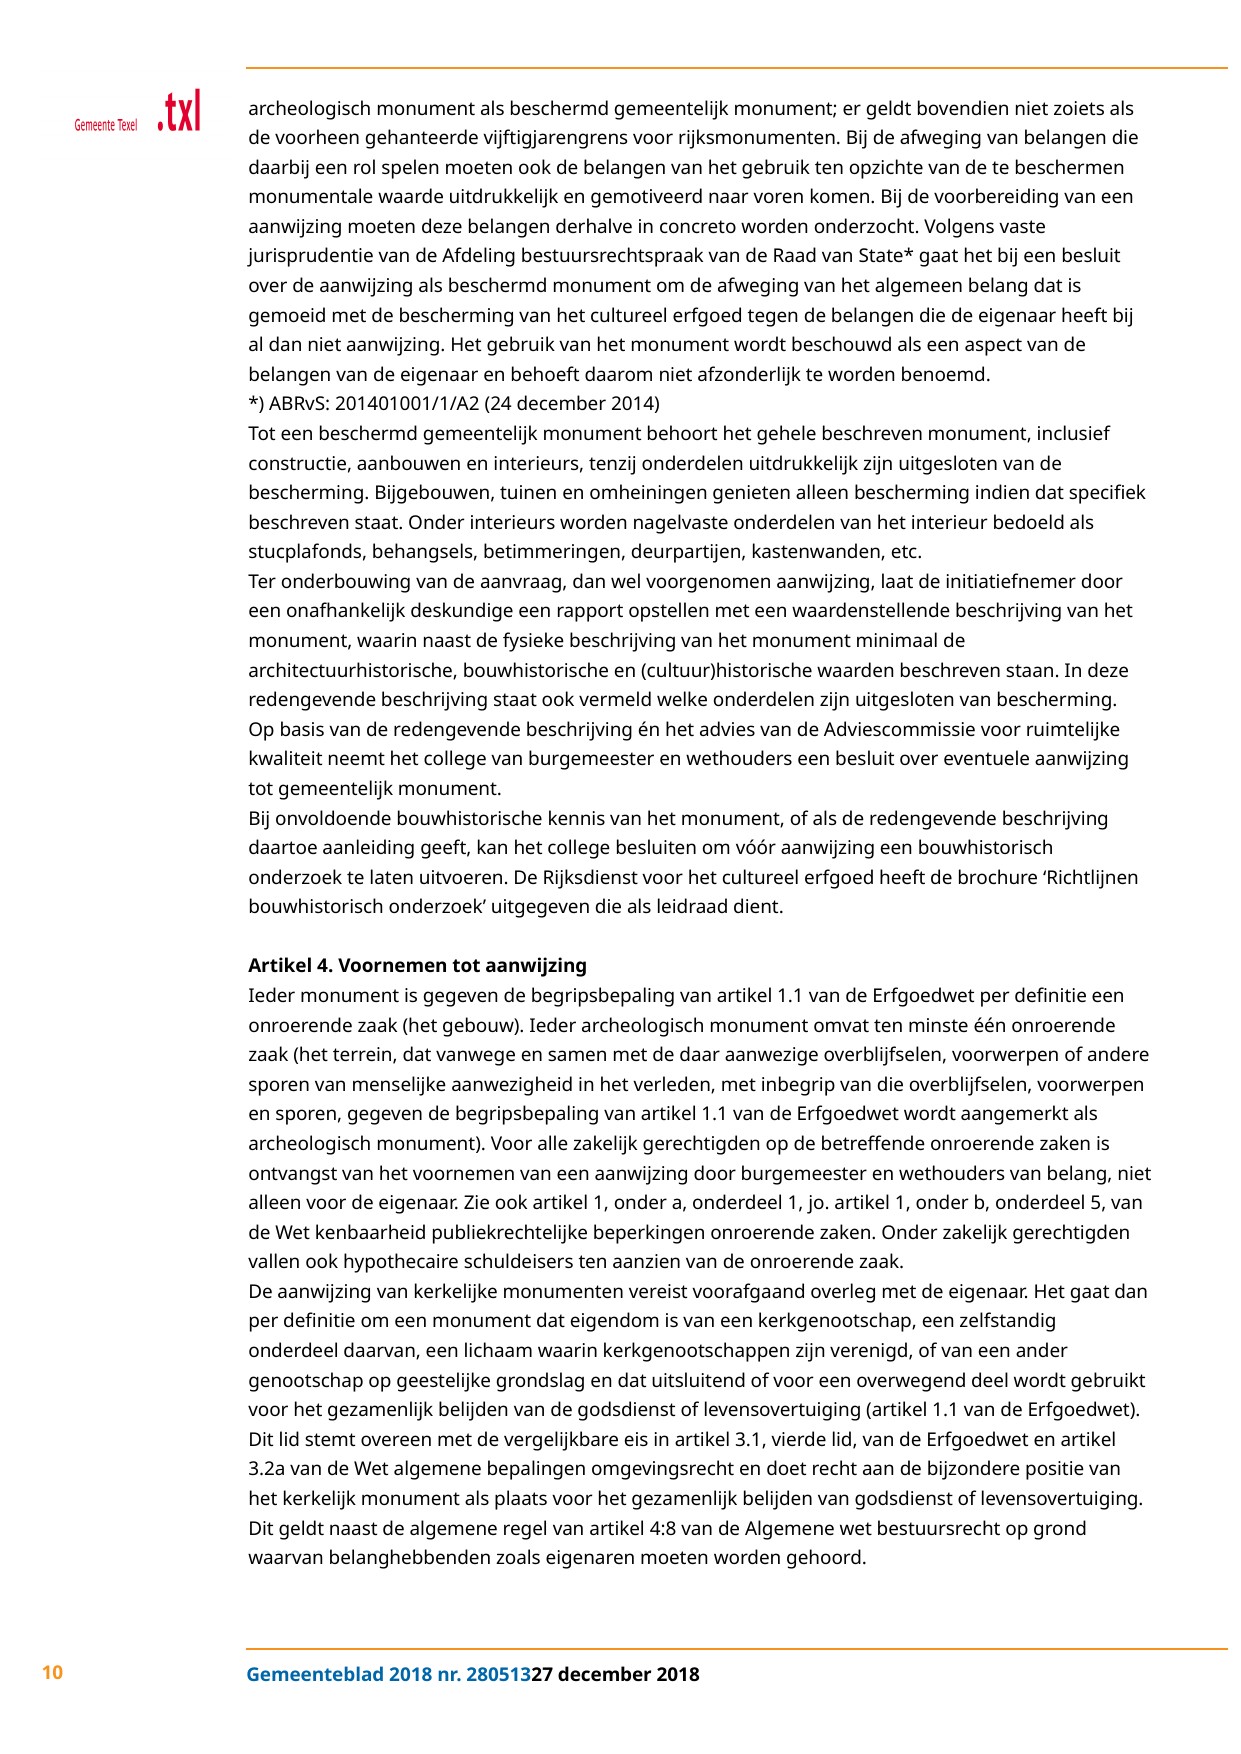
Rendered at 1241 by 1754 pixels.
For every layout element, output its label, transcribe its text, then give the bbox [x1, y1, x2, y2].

text *) ABRvS: 201401001/1/A2 (24 december 2014) [248, 391, 1152, 416]
text Artikel 4. Voornemen tot aanwijzing [248, 953, 1152, 978]
picture [41, 47, 231, 172]
text archeologisch monument als beschermd gemeentelijk monument; er geldt bovendien niet zoiets als de voorheen gehanteerde vijftigjarengrens voor rijksmonumenten. Bij de afweging van belangen die daarbij een rol spelen moeten ook de belangen van het gebruik ten opzichte van de te beschermen monumentale waarde uitdrukkelijk en gemotiveerd naar voren komen. Bij de voorbereiding van een aanwijzing moeten deze belangen derhalve in concreto worden onderzocht. Volgens vaste jurisprudentie van de Afdeling bestuursrechtspraak van de Raad van State* gaat het bij een besluit over de aanwijzing als beschermd monument om de afweging van het algemeen belang dat is gemoeid met de bescherming van het cultureel erfgoed tegen de belangen die de eigenaar heeft bij al dan niet aanwijzing. Het gebruik van het monument wordt beschouwd als een aspect van de belangen van de eigenaar en behoeft daarom niet afzonderlijk te worden benoemd. [248, 95, 1152, 387]
text Op basis van de redengevende beschrijving én het advies van de Adviescommissie voor ruimtelijke kwaliteit neemt het college van burgemeester en wethouders een besluit over eventuele aanwijzing tot gemeentelijk monument. [248, 716, 1152, 801]
text De aanwijzing van kerkelijke monumenten vereist voorafgaand overleg met de eigenaar. Het gaat dan per definitie om een monument dat eigendom is van een kerkgenootschap, een zelfstandig onderdeel daarvan, een lichaam waarin kerkgenootschappen zijn verenigd, of van een ander genootschap op geestelijke grondslag en dat uitsluitend of voor een overwegend deel wordt gebruikt voor het gezamenlijk belijden van de godsdienst of levensovertuiging (artikel 1.1 van de Erfgoedwet). Dit lid stemt overeen met de vergelijkbare eis in artikel 3.1, vierde lid, van de Erfgoedwet en artikel 3.2a van de Wet algemene bepalingen omgevingsrecht en doet recht aan de bijzondere positie van het kerkelijk monument als plaats voor het gezamenlijk belijden van godsdienst of levensovertuiging. Dit geldt naast de algemene regel van artikel 4:8 van de Algemene wet bestuursrecht op grond waarvan belanghebbenden zoals eigenaren moeten worden gehoord. [248, 1278, 1152, 1570]
text Ieder monument is gegeven de begripsbepaling van artikel 1.1 van de Erfgoedwet per definitie een onroerende zaak (het gebouw). Ieder archeologisch monument omvat ten minste één onroerende zaak (het terrein, dat vanwege en samen met de daar aanwezige overblijfselen, voorwerpen of andere sporen van menselijke aanwezigheid in het verleden, met inbegrip van die overblijfselen, voorwerpen en sporen, gegeven de begripsbepaling van artikel 1.1 van de Erfgoedwet wordt aangemerkt als archeologisch monument). Voor alle zakelijk gerechtigden op de betreffende onroerende zaken is ontvangst van het voornemen van een aanwijzing door burgemeester en wethouders van belang, niet alleen voor de eigenaar. Zie ook artikel 1, onder a, onderdeel 1, jo. artikel 1, onder b, onderdeel 5, van de Wet kenbaarheid publiekrechtelijke beperkingen onroerende zaken. Onder zakelijk gerechtigden vallen ook hypothecaire schuldeisers ten aanzien van de onroerende zaak. [248, 982, 1152, 1274]
text Tot een beschermd gemeentelijk monument behoort het gehele beschreven monument, inclusief constructie, aanbouwen en interieurs, tenzij onderdelen uitdrukkelijk zijn uitgesloten van de bescherming. Bijgebouwen, tuinen en omheiningen genieten alleen bescherming indien dat specifiek beschreven staat. Onder interieurs worden nagelvaste onderdelen van het interieur bedoeld als stucplafonds, behangsels, betimmeringen, deurpartijen, kastenwanden, etc. [248, 420, 1152, 564]
text Ter onderbouwing van de aanvraag, dan wel voorgenomen aanwijzing, laat de initiatiefnemer door een onafhankelijk deskundige een rapport opstellen met een waardenstellende beschrijving van het monument, waarin naast de fysieke beschrijving van het monument minimaal de architectuurhistorische, bouwhistorische en (cultuur)historische waarden beschreven staan. In deze redengevende beschrijving staat ook vermeld welke onderdelen zijn uitgesloten van bescherming. [248, 568, 1152, 712]
text Bij onvoldoende bouwhistorische kennis van het monument, of als de redengevende beschrijving daartoe aanleiding geeft, kan het college besluiten om vóór aanwijzing een bouwhistorisch onderzoek te laten uitvoeren. De Rijksdienst voor het cultureel erfgoed heeft de brochure ‘Richtlijnen bouwhistorisch onderzoek’ uitgegeven die als leidraad dient. [248, 805, 1152, 919]
